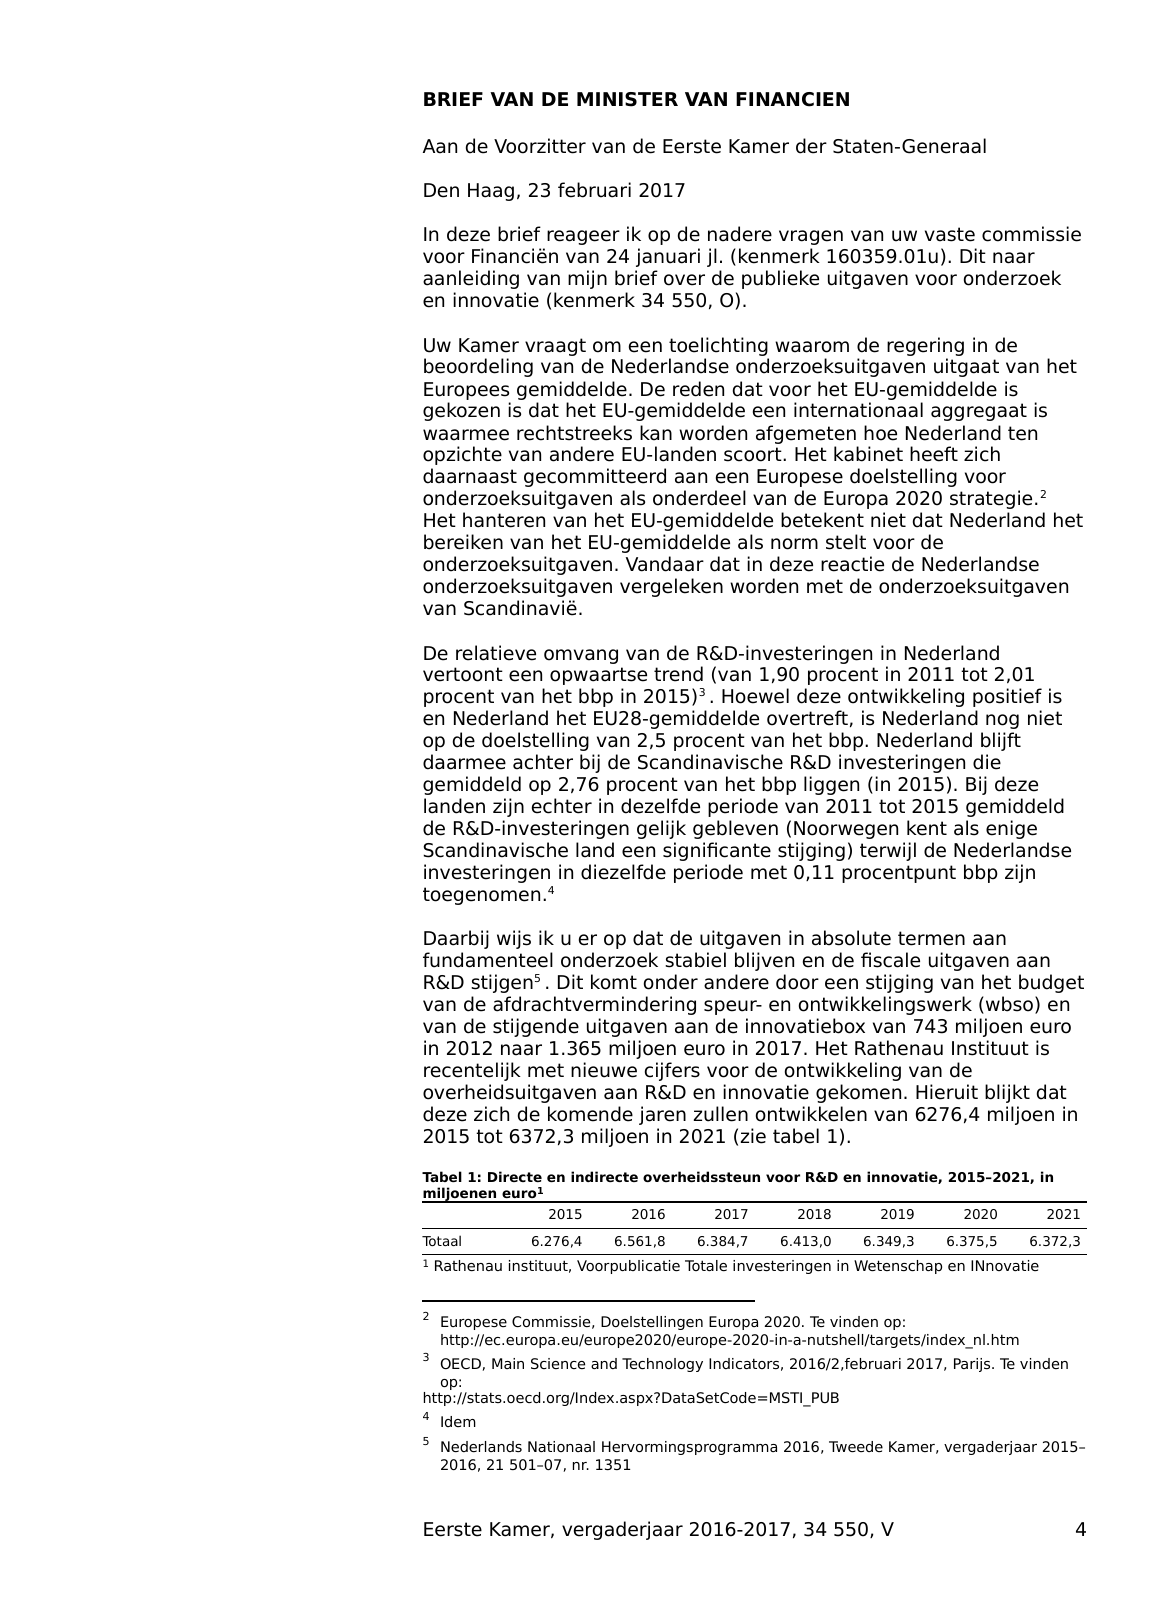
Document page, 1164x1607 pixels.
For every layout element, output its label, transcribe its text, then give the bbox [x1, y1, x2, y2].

subtitle BRIEF VAN DE MINISTER VAN FINANCIEN [422, 89, 1087, 111]
text Den Haag, 23 februari 2017 [422, 180, 1087, 202]
text In deze brief reageer ik op de nadere vragen van uw vaste commissie voor Financiën van 24 januari jl. (kenmerk 160359.01u). Dit naar aanleiding van mijn brief over de publieke uitgaven voor onderzoek en innovatie (kenmerk 34 550, O). [422, 224, 1087, 312]
text OECD, Main Science and Technology Indicators, 2016/2,februari 2017, Parijs. Te vinden op: [422, 1352, 1087, 1391]
text Idem [422, 1410, 1087, 1432]
text Aan de Voorzitter van de Eerste Kamer der Staten-Generaal [422, 136, 1087, 158]
table_cell 2017 [671, 1203, 754, 1228]
table_cell 2020 [920, 1203, 1003, 1228]
table_header Tabel 1: Directe en indirecte overheidssteun voor R&D en innovatie, 2015–2021, in miljoenen euro1 [422, 1170, 1087, 1201]
text Europese Commissie, Doelstellingen Europa 2020. Te vinden op: http://ec.europa.eu/europe2020/europe-2020-in-a-nutshell/targets/index_nl.htm [422, 1310, 1087, 1349]
table_cell 6.349,3 [838, 1229, 920, 1254]
table_cell 6.413,0 [754, 1229, 837, 1254]
text http://stats.oecd.org/Index.aspx?DataSetCode=MSTI_PUB [422, 1391, 1087, 1407]
table_cell 6.561,8 [588, 1229, 671, 1254]
table_cell 6.372,3 [1004, 1229, 1087, 1254]
table_cell 6.276,4 [505, 1229, 588, 1254]
table_cell 6.384,7 [671, 1229, 754, 1254]
text De relatieve omvang van de R&D-investeringen in Nederland vertoont een opwaartse trend (van 1,90 procent in 2011 tot 2,01 procent van het bbp in 2015). Hoewel deze ontwikkeling positief is en Nederland het EU28-gemiddelde overtreft, is Nederland nog niet op de doelstelling van 2,5 procent van het bbp. Nederland blijft daarmee achter bij de Scandinavische R&D investeringen die gemiddeld op 2,76 procent van het bbp liggen (in 2015). Bij deze landen zijn echter in dezelfde periode van 2011 tot 2015 gemiddeld de R&D-investeringen gelijk gebleven (Noorwegen kent als enige Scandinavische land een significante stijging) terwijl de Nederlandse investeringen in diezelfde periode met 0,11 procentpunt bbp zijn toegenomen. [422, 642, 1087, 906]
table_cell 2016 [588, 1203, 671, 1228]
table_cell 2015 [505, 1203, 588, 1228]
table_cell Totaal [422, 1229, 505, 1254]
text Nederlands Nationaal Hervormingsprogramma 2016, Tweede Kamer, vergaderjaar 2015–2016, 21 501–07, nr. 1351 [422, 1435, 1087, 1474]
text Daarbij wijs ik u er op dat de uitgaven in absolute termen aan fundamenteel onderzoek stabiel blijven en de fiscale uitgaven aan R&D stijgen. Dit komt onder andere door een stijging van het budget van de afdrachtvermindering speur- en ontwikkelingswerk (wbso) en van de stijgende uitgaven aan de innovatiebox van 743 miljoen euro in 2012 naar 1.365 miljoen euro in 2017. Het Rathenau Instituut is recentelijk met nieuwe cijfers voor de ontwikkeling van de overheidsuitgaven aan R&D en innovatie gekomen. Hieruit blijkt dat deze zich de komende jaren zullen ontwikkelen van 6276,4 miljoen in 2015 tot 6372,3 miljoen in 2021 (zie tabel 1). [422, 928, 1087, 1148]
table_cell 2018 [754, 1203, 837, 1228]
text Uw Kamer vraagt om een toelichting waarom de regering in de beoordeling van de Nederlandse onderzoeksuitgaven uitgaat van het Europees gemiddelde. De reden dat voor het EU-gemiddelde is gekozen is dat het EU-gemiddelde een internationaal aggregaat is waarmee rechtstreeks kan worden afgemeten hoe Nederland ten opzichte van andere EU-landen scoort. Het kabinet heeft zich daarnaast gecommitteerd aan een Europese doelstelling voor onderzoeksuitgaven als onderdeel van de Europa 2020 strategie. Het hanteren van het EU-gemiddelde betekent niet dat Nederland het bereiken van het EU-gemiddelde als norm stelt voor de onderzoeksuitgaven. Vandaar dat in deze reactie de Nederlandse onderzoeksuitgaven vergeleken worden met de onderzoeksuitgaven van Scandinavië. [422, 334, 1087, 620]
table_cell 1 Rathenau instituut, Voorpublicatie Totale investeringen in Wetenschap en INnovatie [422, 1255, 1087, 1274]
table_cell 2021 [1004, 1203, 1087, 1228]
table_cell 6.375,5 [920, 1229, 1003, 1254]
table_cell 2019 [838, 1203, 920, 1228]
table_cell [422, 1203, 505, 1228]
